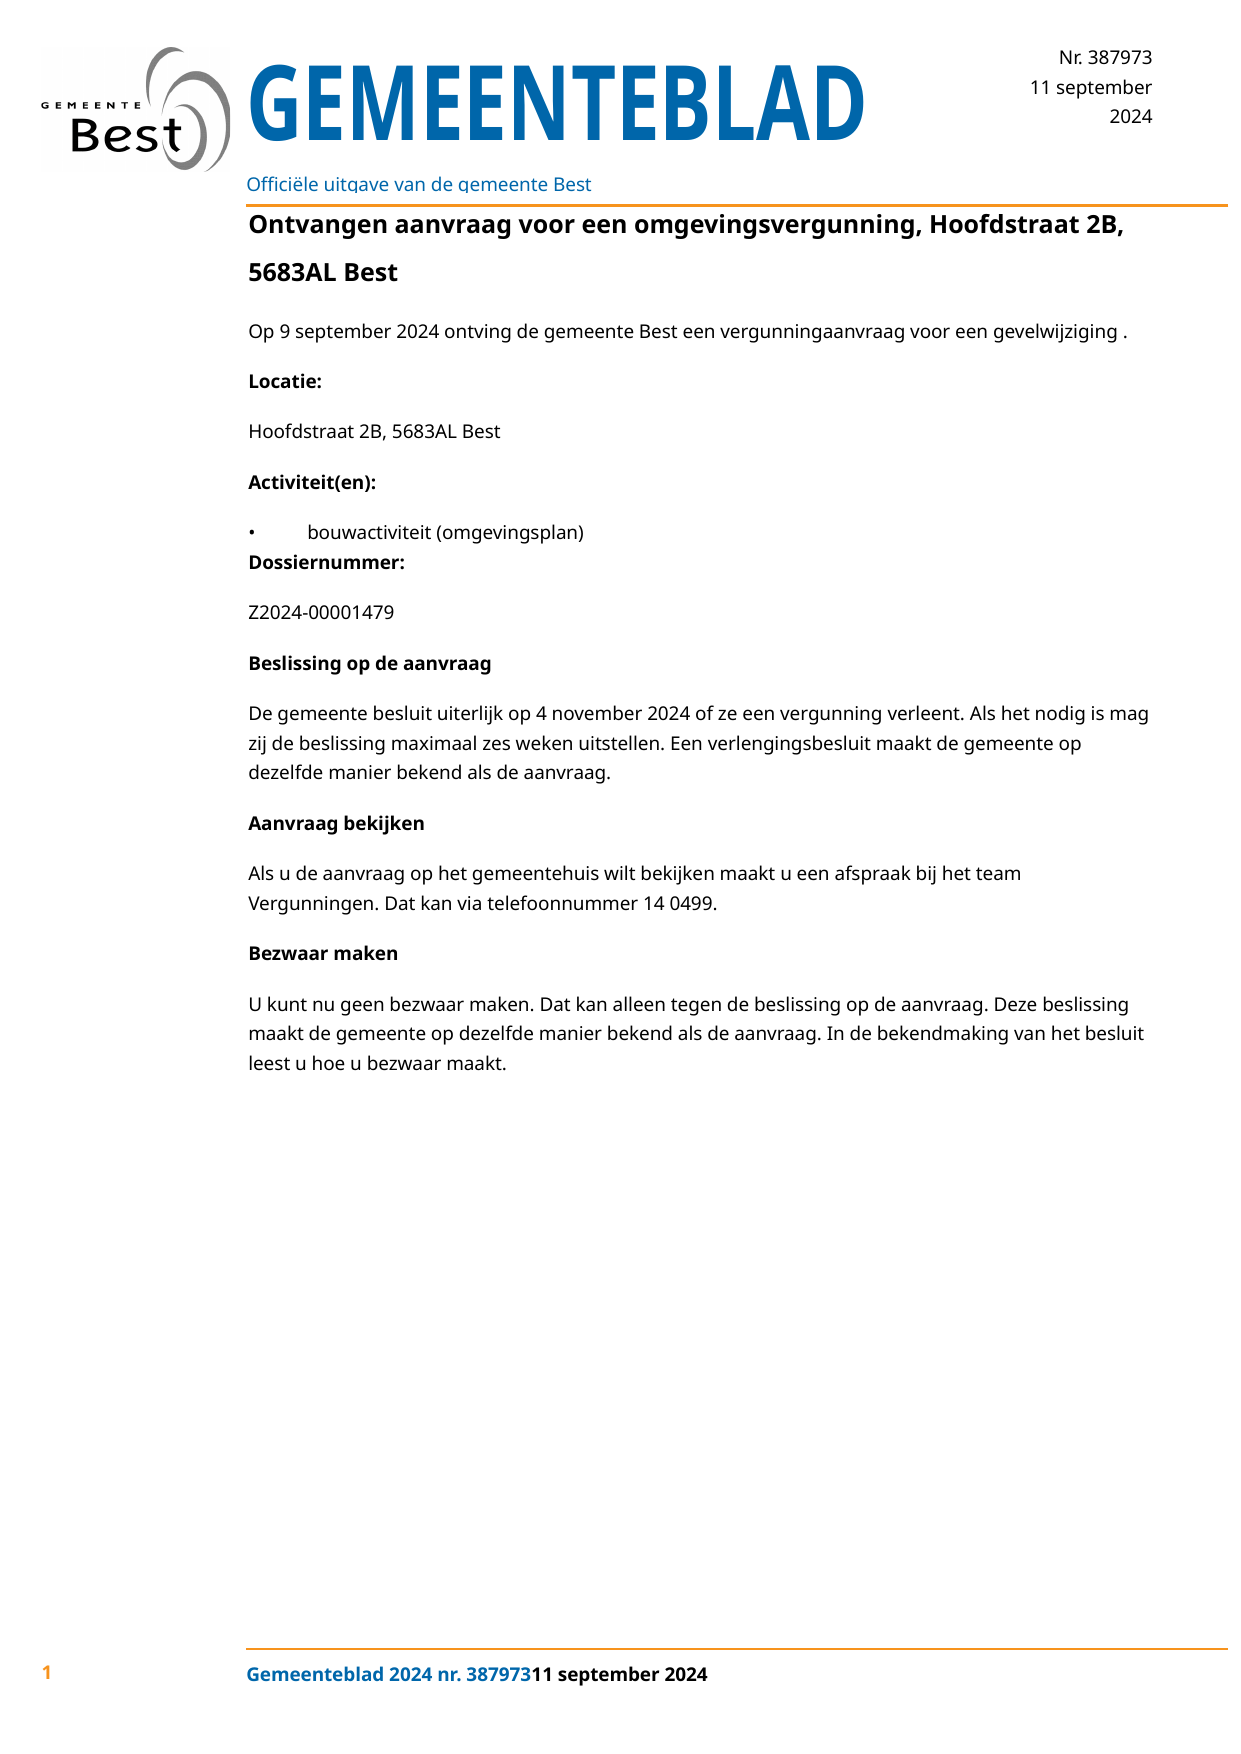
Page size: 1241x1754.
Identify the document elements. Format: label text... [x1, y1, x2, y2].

picture [41, 47, 231, 172]
text Aanvraag bekijken [248, 810, 1152, 836]
text De gemeente besluit uiterlijk op 4 november 2024 of ze een vergunning verleent. Als het nodig is mag zij de beslissing maximaal zes weken uitstellen. Een verlengingsbesluit maakt de gemeente op dezelfde manier bekend als de aanvraag. [248, 700, 1152, 785]
text Als u de aanvraag op het gemeentehuis wilt bekijken maakt u een afspraak bij het team Vergunningen. Dat kan via telefoonnummer 14 0499. [248, 860, 1152, 916]
text Beslissing op de aanvraag [248, 650, 1152, 676]
text Locatie: [248, 368, 1152, 394]
text Dossiernummer: [248, 549, 1152, 575]
text Z2024-00001479 [248, 599, 1152, 625]
text Ontvangen aanvraag voor een omgevingsvergunning, Hoofdstraat 2B, 5683AL Best [248, 207, 1152, 288]
text U kunt nu geen bezwaar maken. Dat kan alleen tegen de beslissing op de aanvraag. Deze beslissing maakt de gemeente op dezelfde manier bekend als de aanvraag. In de bekendmaking van het besluit leest u hoe u bezwaar maakt. [248, 991, 1152, 1076]
text Hoofdstraat 2B, 5683AL Best [248, 419, 1152, 444]
list bouwactiviteit (omgevingsplan) [248, 519, 1152, 545]
text Bezwaar maken [248, 940, 1152, 966]
text Op 9 september 2024 ontving de gemeente Best een vergunningaanvraag voor een gevelwijziging . [248, 318, 1152, 344]
text Activiteit(en): [248, 469, 1152, 495]
